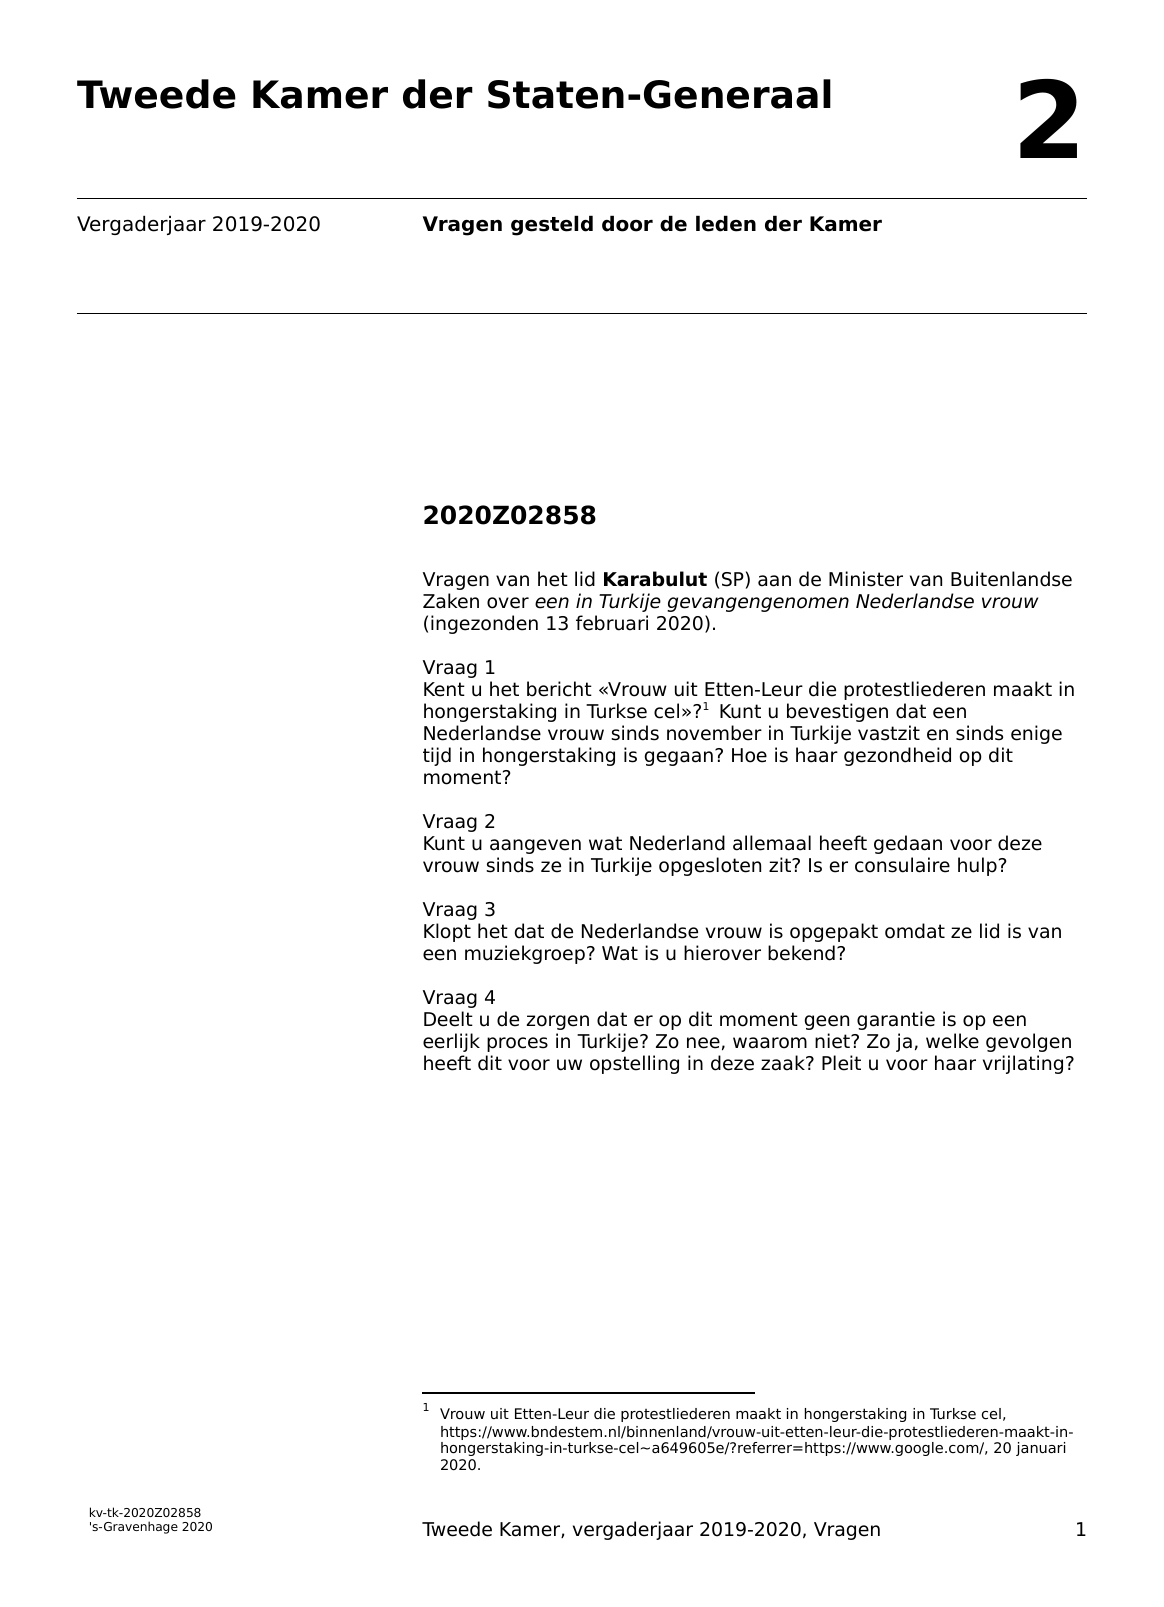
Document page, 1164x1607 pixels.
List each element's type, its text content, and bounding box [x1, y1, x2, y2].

text Vraag 1 [422, 657, 1087, 679]
text Vrouw uit Etten-Leur die protestliederen maakt in hongerstaking in Turkse cel, https://www.bndestem.nl/binnenland/vrouw-uit-etten-leur-die-protestliederen-maakt-in-hongerstaking-in-turkse-cel~a649605e/?referrer=https://www.google.com/, 20 januari 2020. [422, 1402, 1087, 1474]
text Kent u het bericht «Vrouw uit Etten-Leur die protestliederen maakt in hongerstaking in Turkse cel»? Kunt u bevestigen dat een Nederlandse vrouw sinds november in Turkije vastzit en sinds enige tijd in hongerstaking is gegaan? Hoe is haar gezondheid op dit moment? [422, 679, 1087, 789]
text Klopt het dat de Nederlandse vrouw is opgepakt omdat ze lid is van een muziekgroep? Wat is u hierover bekend? [422, 921, 1087, 965]
text kv-tk-2020Z02858 [88, 1506, 323, 1520]
table_header Tweede Kamer der Staten-Generaal [77, 59, 886, 198]
text 's-Gravenhage 2020 [88, 1520, 323, 1534]
table_cell Vragen gesteld door de leden der Kamer [422, 199, 1087, 313]
table_cell Vergaderjaar 2019-2020 [77, 199, 422, 313]
text Vraag 3 [422, 899, 1087, 921]
text Kunt u aangeven wat Nederland allemaal heeft gedaan voor deze vrouw sinds ze in Turkije opgesloten zit? Is er consulaire hulp? [422, 833, 1087, 877]
table_header 2 [886, 59, 1087, 198]
text Vragen van het lid Karabulut (SP) aan de Minister van Buitenlandse Zaken over een in Turkije gevangengenomen Nederlandse vrouw (ingezonden 13 februari 2020). [422, 569, 1087, 635]
text Vraag 4 [422, 987, 1087, 1009]
text Vraag 2 [422, 811, 1087, 833]
text 2020Z02858 [422, 501, 1087, 531]
text Deelt u de zorgen dat er op dit moment geen garantie is op een eerlijk proces in Turkije? Zo nee, waarom niet? Zo ja, welke gevolgen heeft dit voor uw opstelling in deze zaak? Pleit u voor haar vrijlating? [422, 1009, 1087, 1075]
